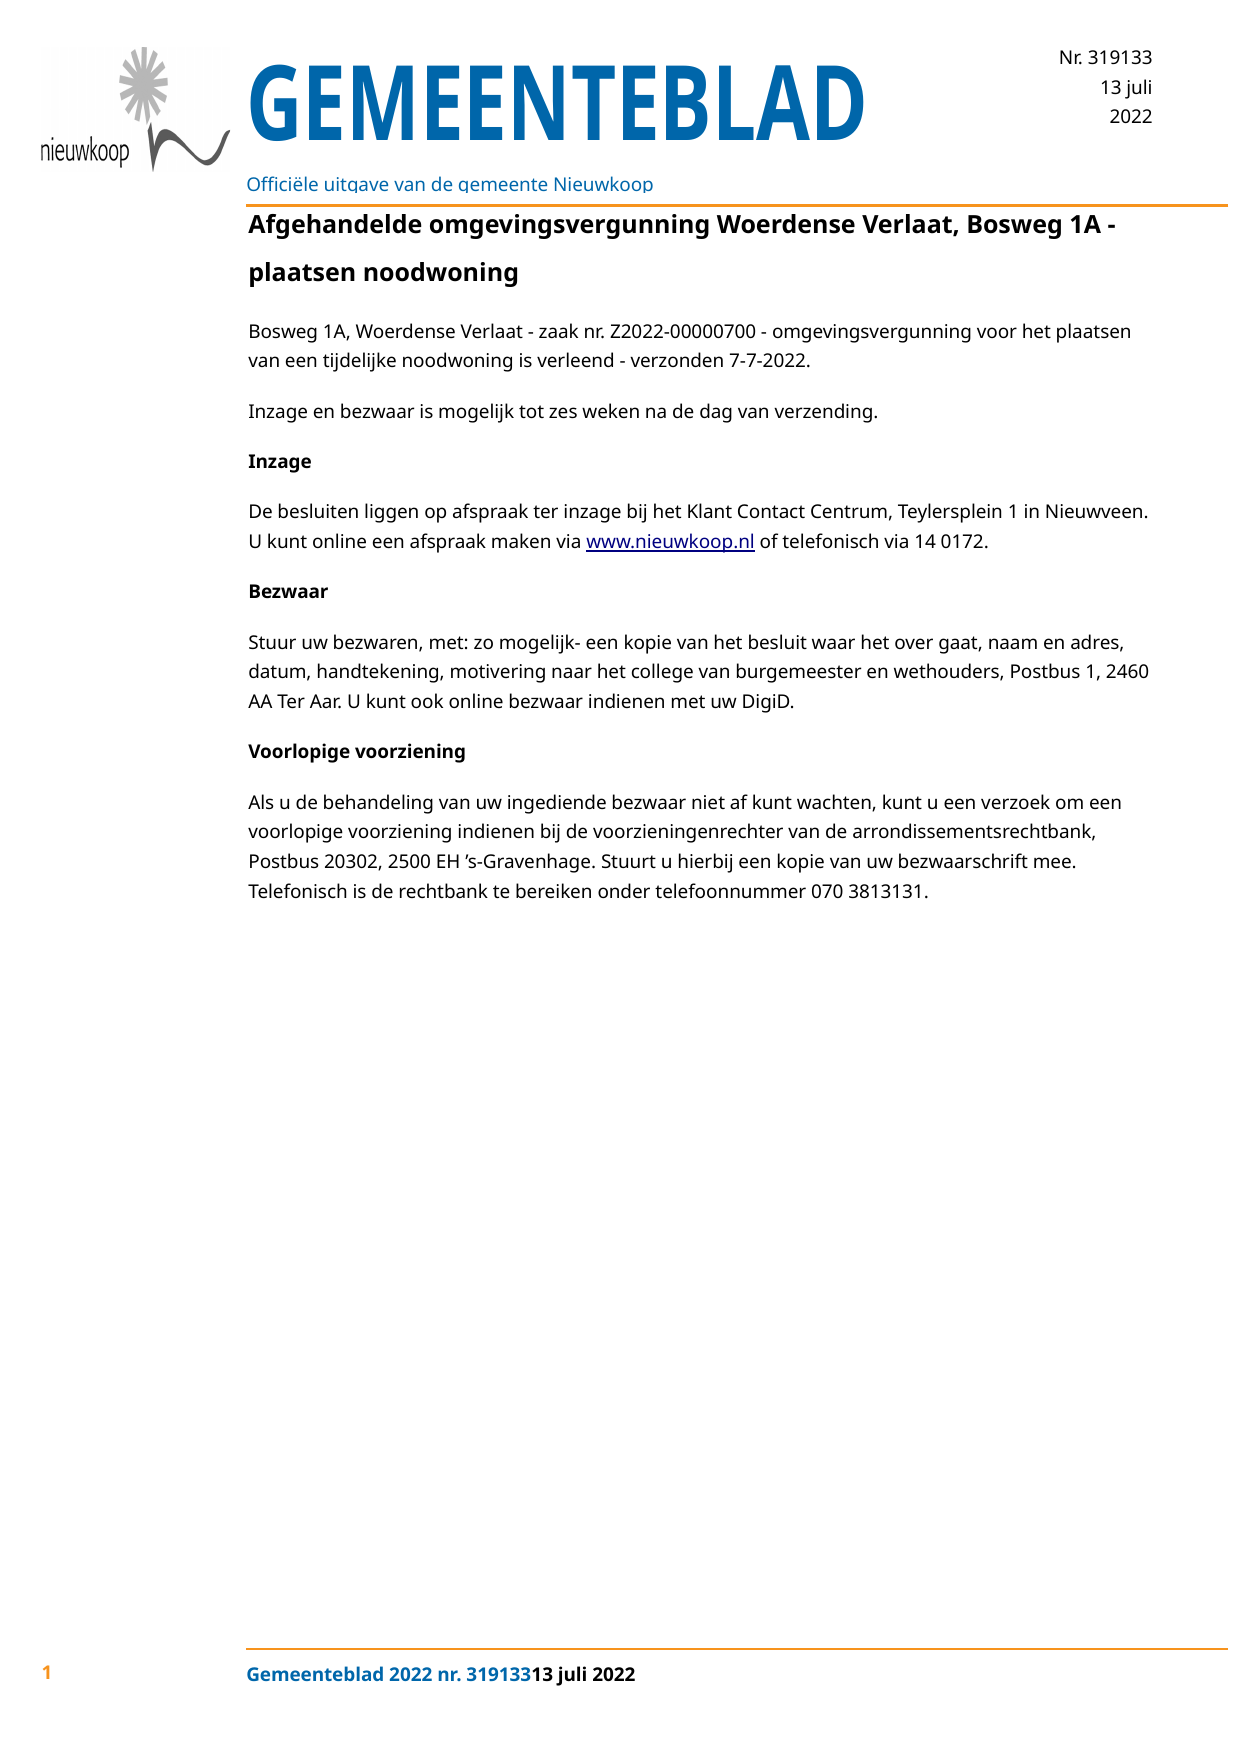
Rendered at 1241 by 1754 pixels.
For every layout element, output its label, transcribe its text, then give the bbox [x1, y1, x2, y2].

text Bosweg 1A, Woerdense Verlaat - zaak nr. Z2022-00000700 - omgevingsvergunning voor het plaatsen van een tijdelijke noodwoning is verleend - verzonden 7-7-2022. [248, 318, 1152, 373]
text Voorlopige voorziening [248, 739, 1152, 764]
picture [41, 47, 231, 172]
text De besluiten liggen op afspraak ter inzage bij het Klant Contact Centrum, Teylersplein 1 in Nieuwveen. U kunt online een afspraak maken via www.nieuwkoop.nl of telefonisch via 14 0172. [248, 499, 1152, 554]
text Afgehandelde omgevingsvergunning Woerdense Verlaat, Bosweg 1A - plaatsen noodwoning [248, 207, 1152, 288]
text Bezwaar [248, 579, 1152, 604]
text Stuur uw bezwaren, met: zo mogelijk- een kopie van het besluit waar het over gaat, naam en adres, datum, handtekening, motivering naar het college van burgemeester en wethouders, Postbus 1, 2460 AA Ter Aar. U kunt ook online bezwaar indienen met uw DigiD. [248, 629, 1152, 714]
text Als u de behandeling van uw ingediende bezwaar niet af kunt wachten, kunt u een verzoek om een voorlopige voorziening indienen bij de voorzieningenrechter van de arrondissementsrechtbank, Postbus 20302, 2500 EH ’s-Gravenhage. Stuurt u hierbij een kopie van uw bezwaarschrift mee. Telefonisch is de rechtbank te bereiken onder telefoonnummer 070 3813131. [248, 789, 1152, 904]
text Inzage [248, 448, 1152, 474]
text Inzage en bezwaar is mogelijk tot zes weken na de dag van verzending. [248, 398, 1152, 424]
